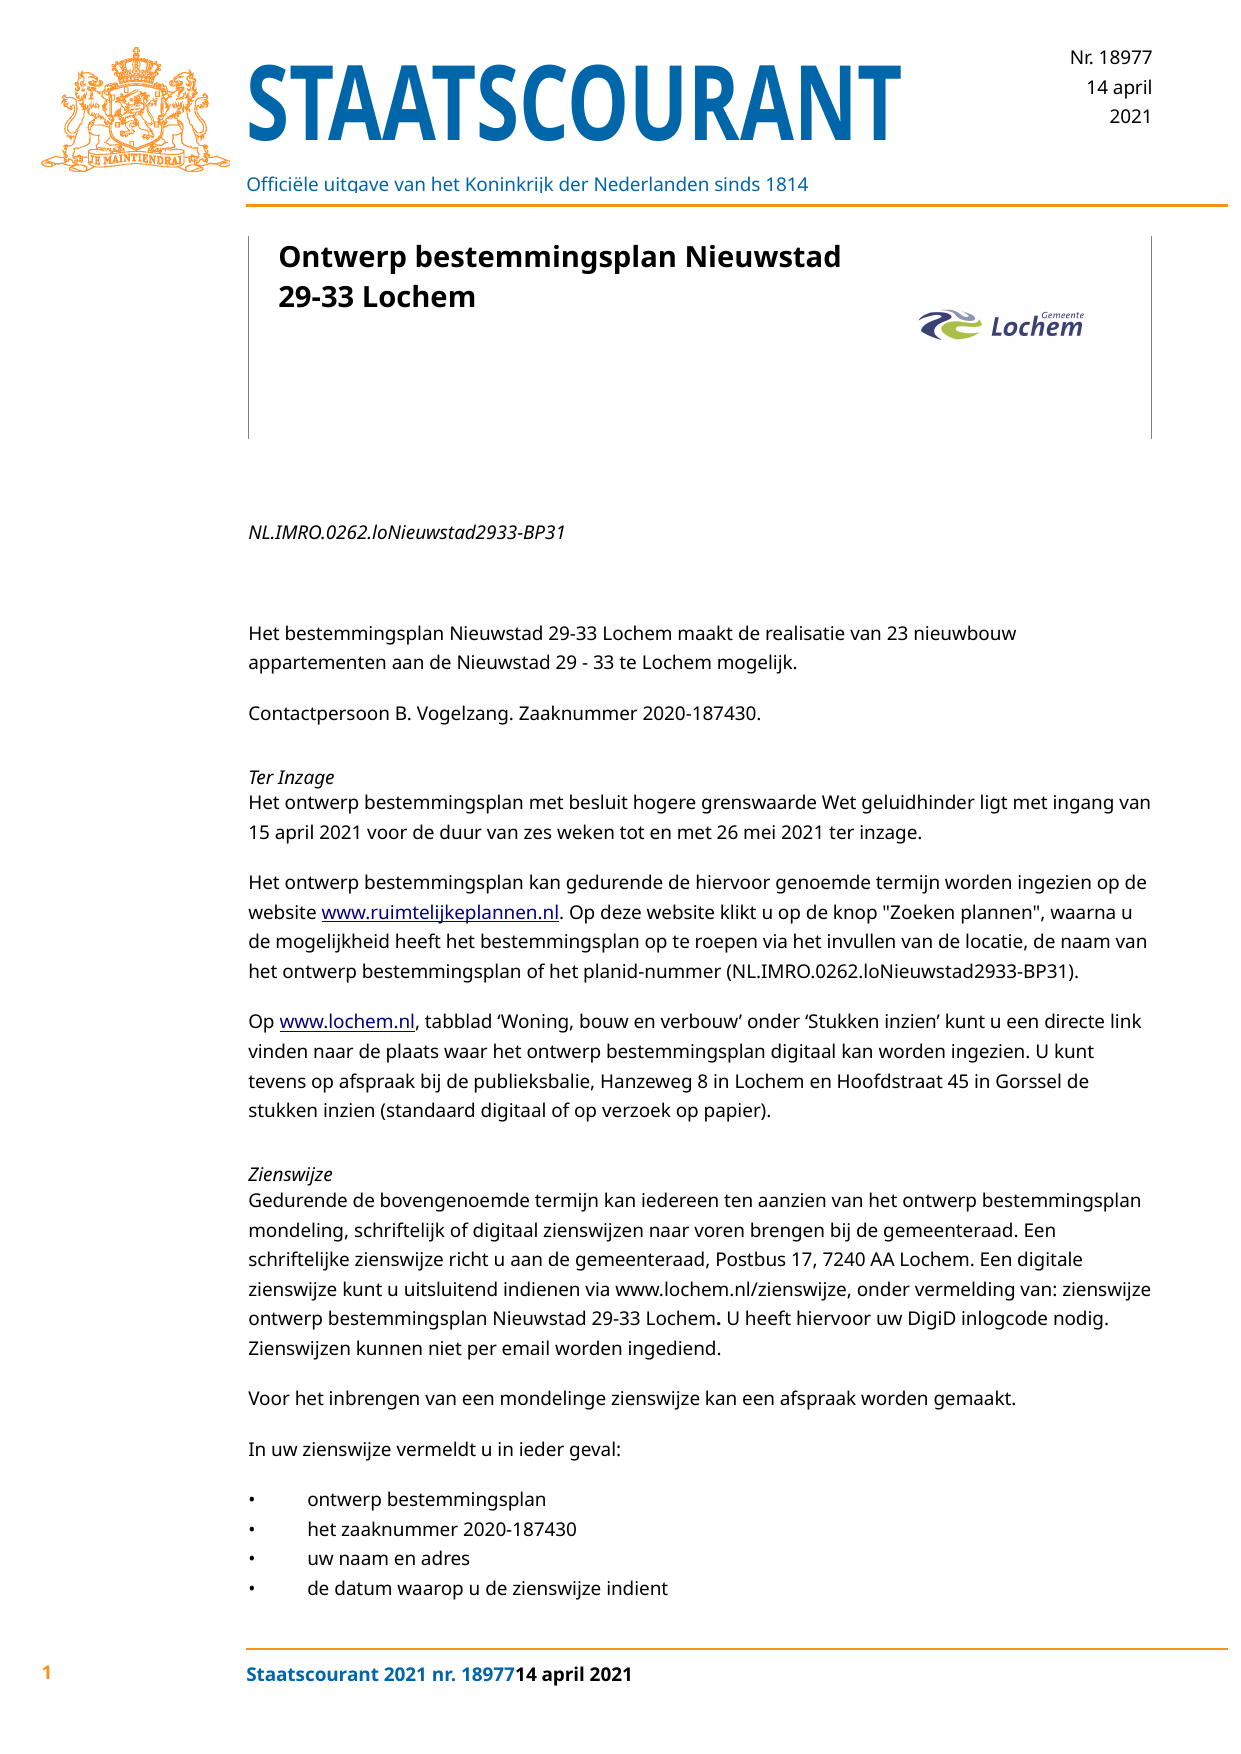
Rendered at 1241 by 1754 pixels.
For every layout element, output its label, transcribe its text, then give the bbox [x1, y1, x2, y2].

list de datum waarop u de zienswijze indient [248, 1575, 1152, 1601]
list ontwerp bestemmingsplan [248, 1486, 1152, 1512]
text Het ontwerp bestemmingsplan met besluit hogere grenswaarde Wet geluidhinder ligt met ingang van 15 april 2021 voor de duur van zes weken tot en met 26 mei 2021 ter inzage. [248, 789, 1152, 845]
text Gedurende de bovengenoemde termijn kan iedereen ten aanzien van het ontwerp bestemmingsplan mondeling, schriftelijk of digitaal zienswijzen naar voren brengen bij de gemeenteraad. Een schriftelijke zienswijze richt u aan de gemeenteraad, Postbus 17, 7240 AA Lochem. Een digitale zienswijze kunt u uitsluitend indienen via www.lochem.nl/zienswijze, onder vermelding van: zienswijze ontwerp bestemmingsplan Nieuwstad 29-33 Lochem. U heeft hiervoor uw DigiD inlogcode nodig. Zienswijzen kunnen niet per email worden ingediend. [248, 1187, 1152, 1361]
table_header [850, 414, 1151, 439]
table_header [850, 236, 912, 413]
text Contactpersoon B. Vogelzang. Zaaknummer 2020-187430. [248, 700, 1152, 726]
text NL.IMRO.0262.loNieuwstad2933-BP31 [248, 519, 1152, 545]
table_header [1090, 236, 1151, 413]
text Het ontwerp bestemmingsplan kan gedurende de hiervoor genoemde termijn worden ingezien op de website www.ruimtelijkeplannen.nl. Op deze website klikt u op de knop "Zoeken plannen", waarna u de mogelijkheid heeft het bestemmingsplan op te roepen via het invullen van de locatie, de naam van het ontwerp bestemmingsplan of het planid-nummer (NL.IMRO.0262.loNieuwstad2933-BP31). [248, 869, 1152, 984]
text Het bestemmingsplan Nieuwstad 29-33 Lochem maakt de realisatie van 23 nieuwbouw appartementen aan de Nieuwstad 29 - 33 te Lochem mogelijk. [248, 620, 1152, 675]
text Op www.lochem.nl, tabblad ‘Woning, bouw en verbouw’ onder ‘Stukken inzien’ kunt u een directe link vinden naar de plaats waar het ontwerp bestemmingsplan digitaal kan worden ingezien. U kunt tevens op afspraak bij de publieksbalie, Hanzeweg 8 in Lochem en Hoofdstraat 45 in Gorssel de stukken inzien (standaard digitaal of op verzoek op papier). [248, 1009, 1152, 1123]
text Voor het inbrengen van een mondelinge zienswijze kan een afspraak worden gemaakt. [248, 1386, 1152, 1411]
picture [912, 236, 1090, 414]
text Ter Inzage [248, 764, 1152, 789]
table_header Ontwerp bestemmingsplan Nieuwstad 29-33 Lochem [249, 236, 850, 439]
text Zienswijze [248, 1161, 1152, 1187]
text In uw zienswijze vermeldt u in ieder geval: [248, 1436, 1152, 1462]
picture [41, 47, 231, 172]
list het zaaknummer 2020-187430 [248, 1516, 1152, 1542]
list uw naam en adres [248, 1546, 1152, 1571]
